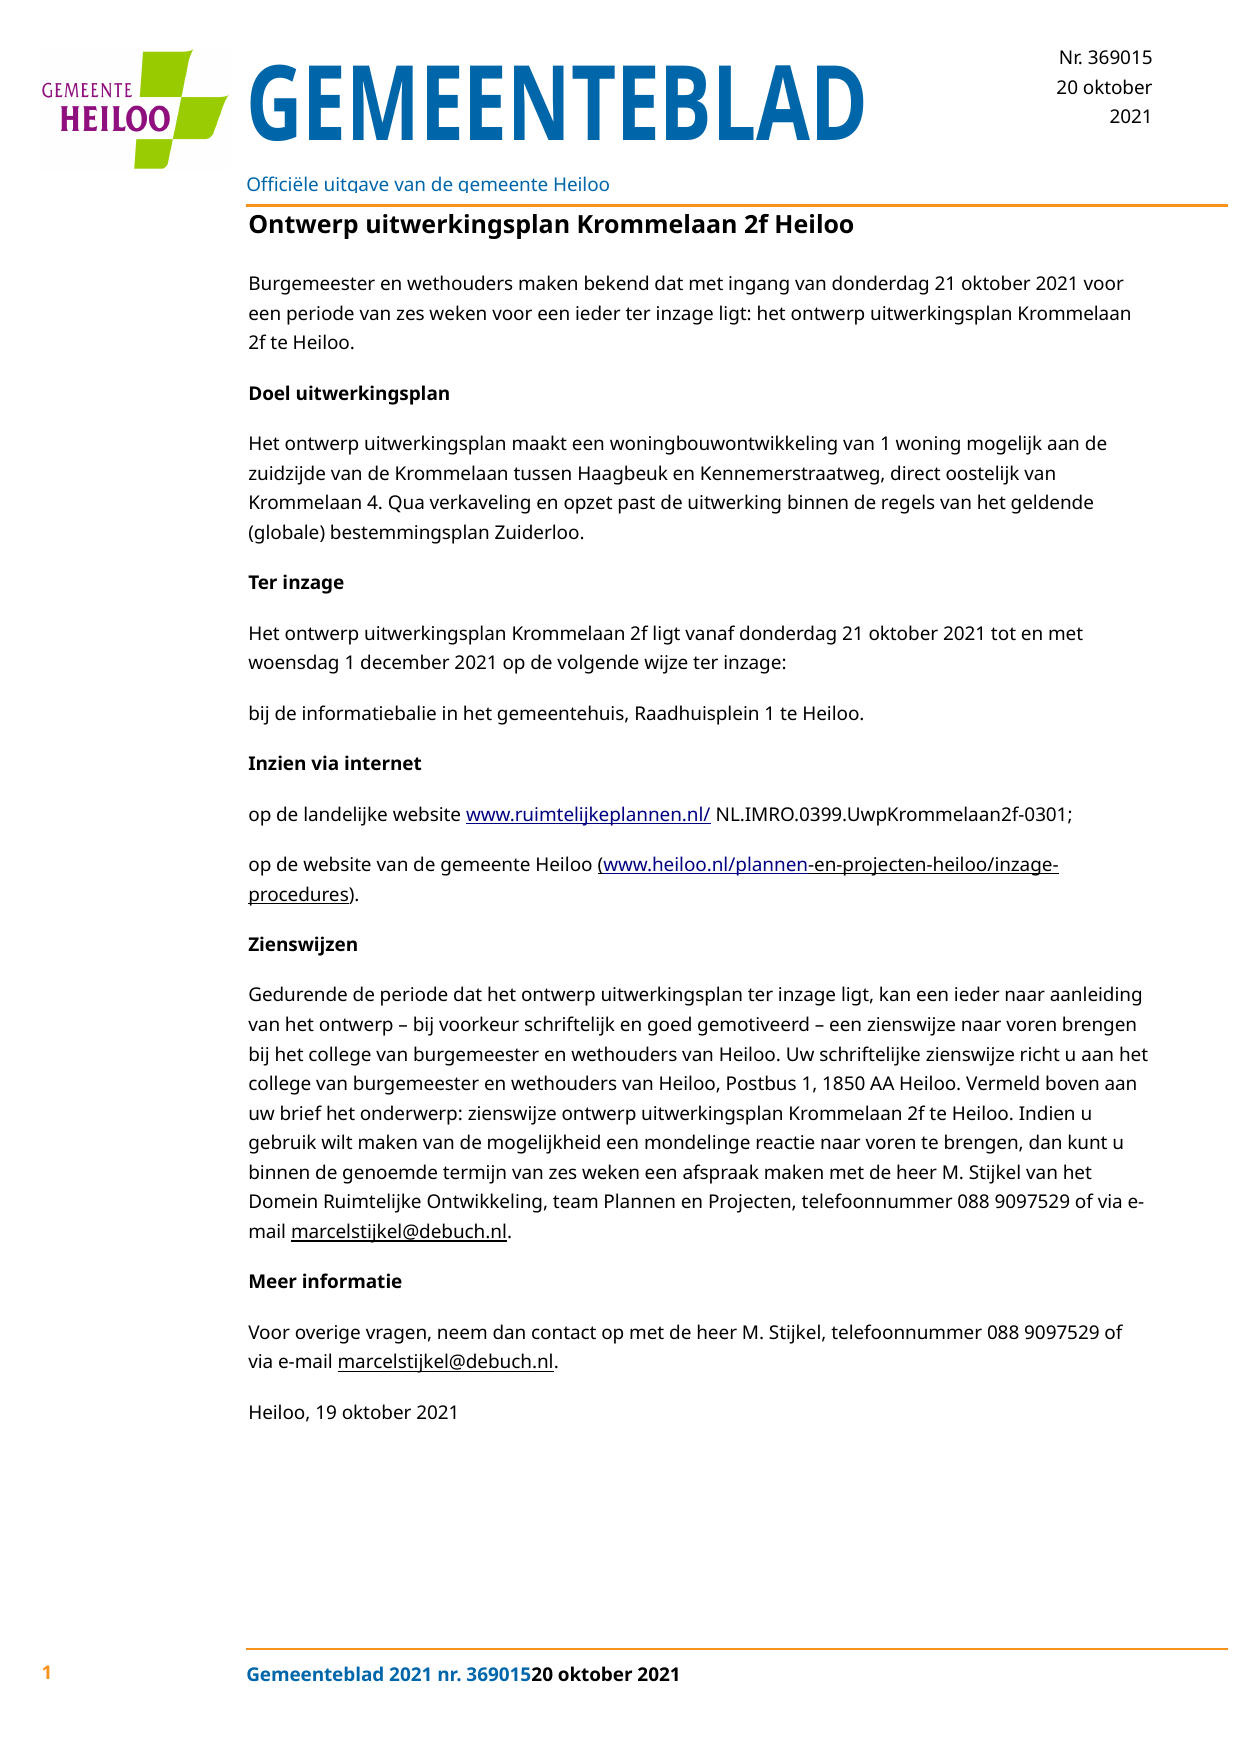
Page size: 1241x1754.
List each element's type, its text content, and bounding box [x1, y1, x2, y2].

text Ter inzage [248, 569, 1152, 595]
text Voor overige vragen, neem dan contact op met de heer M. Stijkel, telefoonnummer 088 9097529 of via e-mail marcelstijkel@debuch.nl. [248, 1319, 1152, 1374]
text bij de informatiebalie in het gemeentehuis, Raadhuisplein 1 te Heiloo. [248, 700, 1152, 726]
text Gedurende de periode dat het ontwerp uitwerkingsplan ter inzage ligt, kan een ieder naar aanleiding van het ontwerp – bij voorkeur schriftelijk en goed gemotiveerd – een zienswijze naar voren brengen bij het college van burgemeester en wethouders van Heiloo. Uw schriftelijke zienswijze richt u aan het college van burgemeester en wethouders van Heiloo, Postbus 1, 1850 AA Heiloo. Vermeld boven aan uw brief het onderwerp: zienswijze ontwerp uitwerkingsplan Krommelaan 2f te Heiloo. Indien u gebruik wilt maken van de mogelijkheid een mondelinge reactie naar voren te brengen, dan kunt u binnen de genoemde termijn van zes weken een afspraak maken met de heer M. Stijkel van het Domein Ruimtelijke Ontwikkeling, team Plannen en Projecten, telefoonnummer 088 9097529 of via e-mail marcelstijkel@debuch.nl. [248, 982, 1152, 1244]
picture [41, 47, 231, 172]
text Burgemeester en wethouders maken bekend dat met ingang van donderdag 21 oktober 2021 voor een periode van zes weken voor een ieder ter inzage ligt: het ontwerp uitwerkingsplan Krommelaan 2f te Heiloo. [248, 270, 1152, 355]
text Heiloo, 19 oktober 2021 [248, 1399, 1152, 1425]
text op de landelijke website www.ruimtelijkeplannen.nl/ NL.IMRO.0399.UwpKrommelaan2f-0301; [248, 801, 1152, 826]
text Doel uitwerkingsplan [248, 380, 1152, 406]
text Zienswijzen [248, 931, 1152, 957]
text Het ontwerp uitwerkingsplan Krommelaan 2f ligt vanaf donderdag 21 oktober 2021 tot en met woensdag 1 december 2021 op de volgende wijze ter inzage: [248, 620, 1152, 675]
text op de website van de gemeente Heiloo (www.heiloo.nl/plannen-en-projecten-heiloo/inzage-procedures). [248, 851, 1152, 906]
text Het ontwerp uitwerkingsplan maakt een woningbouwontwikkeling van 1 woning mogelijk aan de zuidzijde van de Krommelaan tussen Haagbeuk en Kennemerstraatweg, direct oostelijk van Krommelaan 4. Qua verkaveling en opzet past de uitwerking binnen de regels van het geldende (globale) bestemmingsplan Zuiderloo. [248, 430, 1152, 545]
text Inzien via internet [248, 750, 1152, 776]
text Ontwerp uitwerkingsplan Krommelaan 2f Heiloo [248, 207, 1152, 241]
text Meer informatie [248, 1269, 1152, 1294]
